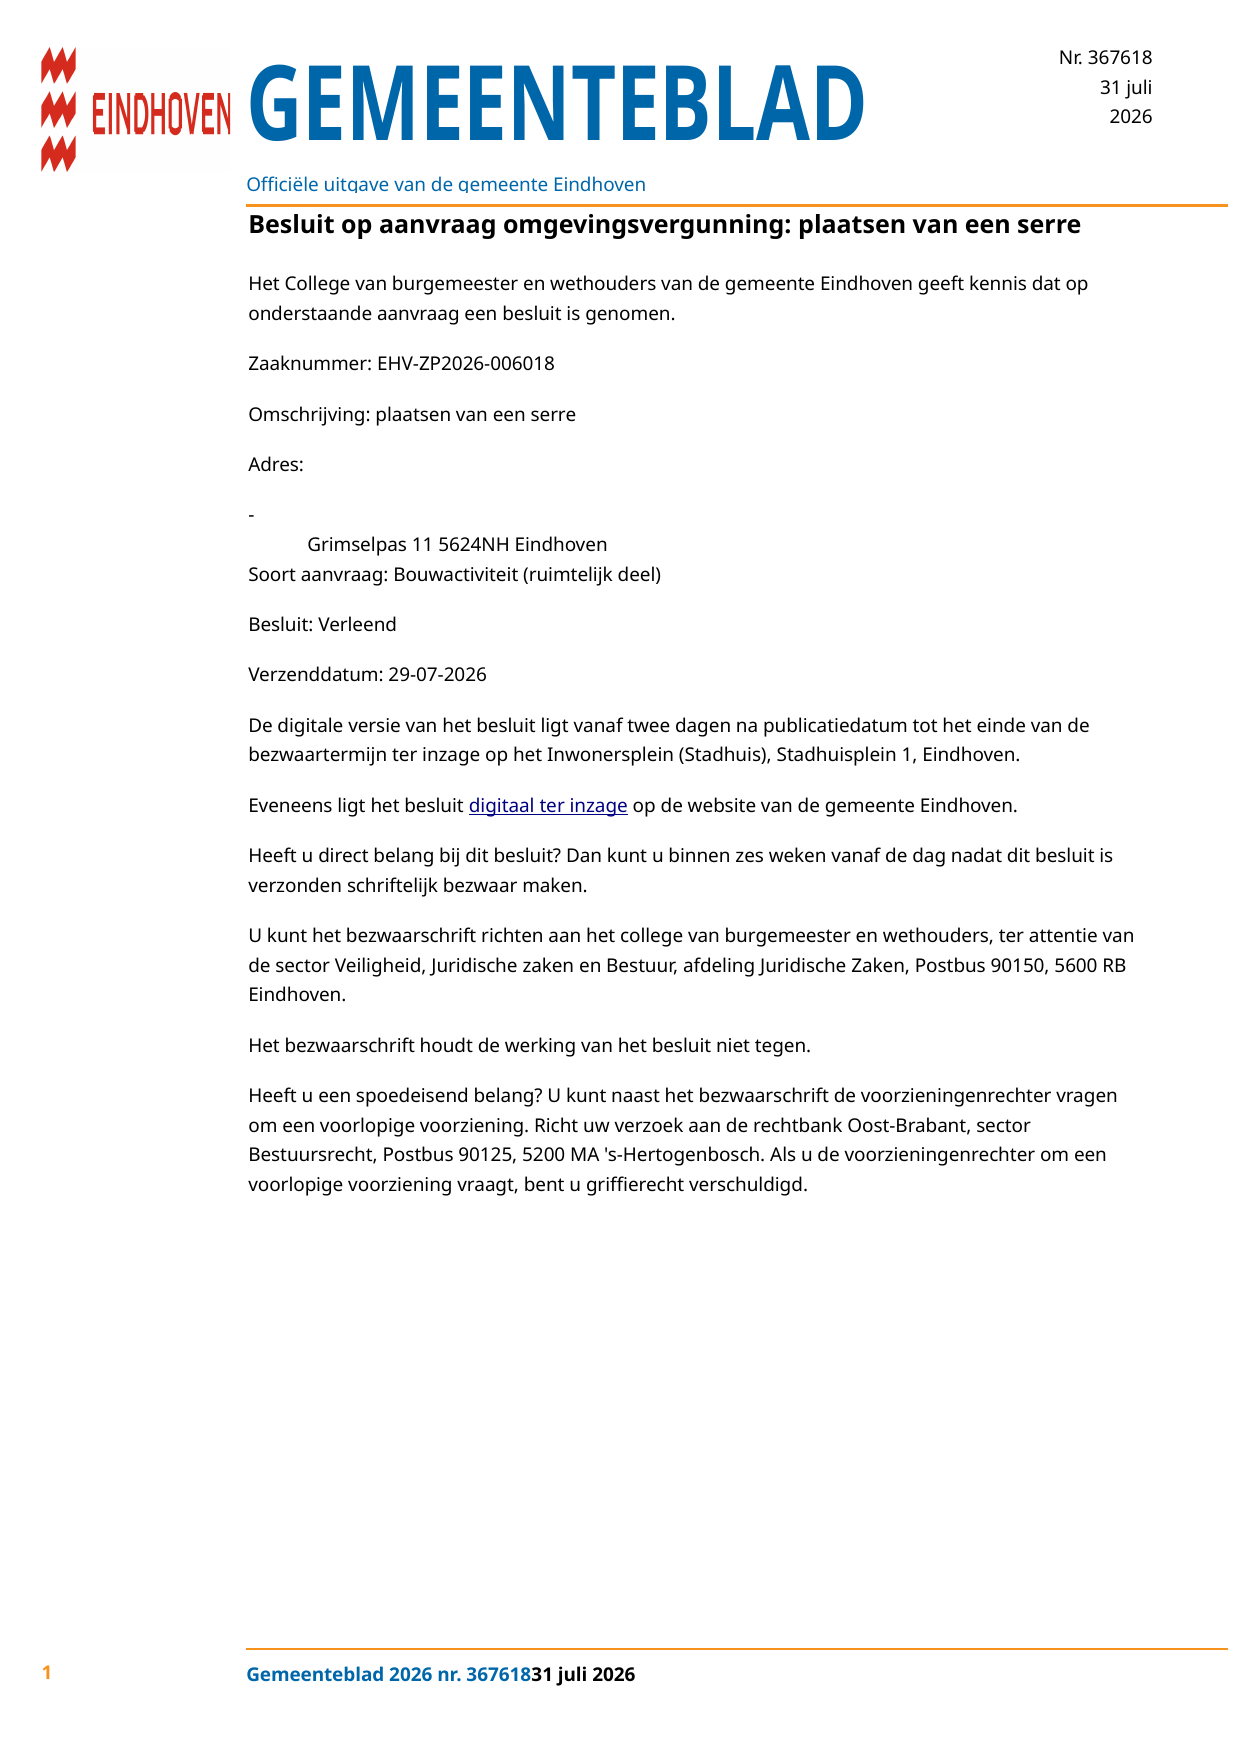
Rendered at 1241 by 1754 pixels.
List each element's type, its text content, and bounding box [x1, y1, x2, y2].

text Soort aanvraag: Bouwactiviteit (ruimtelijk deel) [248, 561, 1152, 586]
text Besluit: Verleend [248, 611, 1152, 637]
text Zaaknummer: EHV-ZP2026-006018 [248, 350, 1152, 376]
text Omschrijving: plaatsen van een serre [248, 401, 1152, 426]
text Heeft u een spoedeisend belang? U kunt naast het bezwaarschrift de voorzieningenrechter vragen om een voorlopige voorziening. Richt uw verzoek aan de rechtbank Oost-Brabant, sector Bestuursrecht, Postbus 90125, 5200 MA 's-Hertogenbosch. Als u de voorzieningenrechter om een voorlopige voorziening vraagt, bent u griffierecht verschuldigd. [248, 1082, 1152, 1197]
text Het bezwaarschrift houdt de werking van het besluit niet tegen. [248, 1032, 1152, 1058]
text Adres: [248, 451, 1152, 477]
text Het College van burgemeester en wethouders van de gemeente Eindhoven geeft kennis dat op onderstaande aanvraag een besluit is genomen. [248, 270, 1152, 326]
picture [41, 47, 231, 172]
text Eveneens ligt het besluit digitaal ter inzage op de website van de gemeente Eindhoven. [248, 792, 1152, 818]
text U kunt het bezwaarschrift richten aan het college van burgemeester en wethouders, ter attentie van de sector Veiligheid, Juridische zaken en Bestuur, afdeling Juridische Zaken, Postbus 90150, 5600 RB Eindhoven. [248, 922, 1152, 1007]
text Verzenddatum: 29-07-2026 [248, 662, 1152, 687]
text Heeft u direct belang bij dit besluit? Dan kunt u binnen zes weken vanaf de dag nadat dit besluit is verzonden schriftelijk bezwaar maken. [248, 842, 1152, 898]
text Besluit op aanvraag omgevingsvergunning: plaatsen van een serre [248, 207, 1152, 241]
text De digitale versie van het besluit ligt vanaf twee dagen na publicatiedatum tot het einde van de bezwaartermijn ter inzage op het Inwonersplein (Stadhuis), Stadhuisplein 1, Eindhoven. [248, 712, 1152, 767]
list Grimselpas 11 5624NH Eindhoven [248, 531, 1152, 557]
